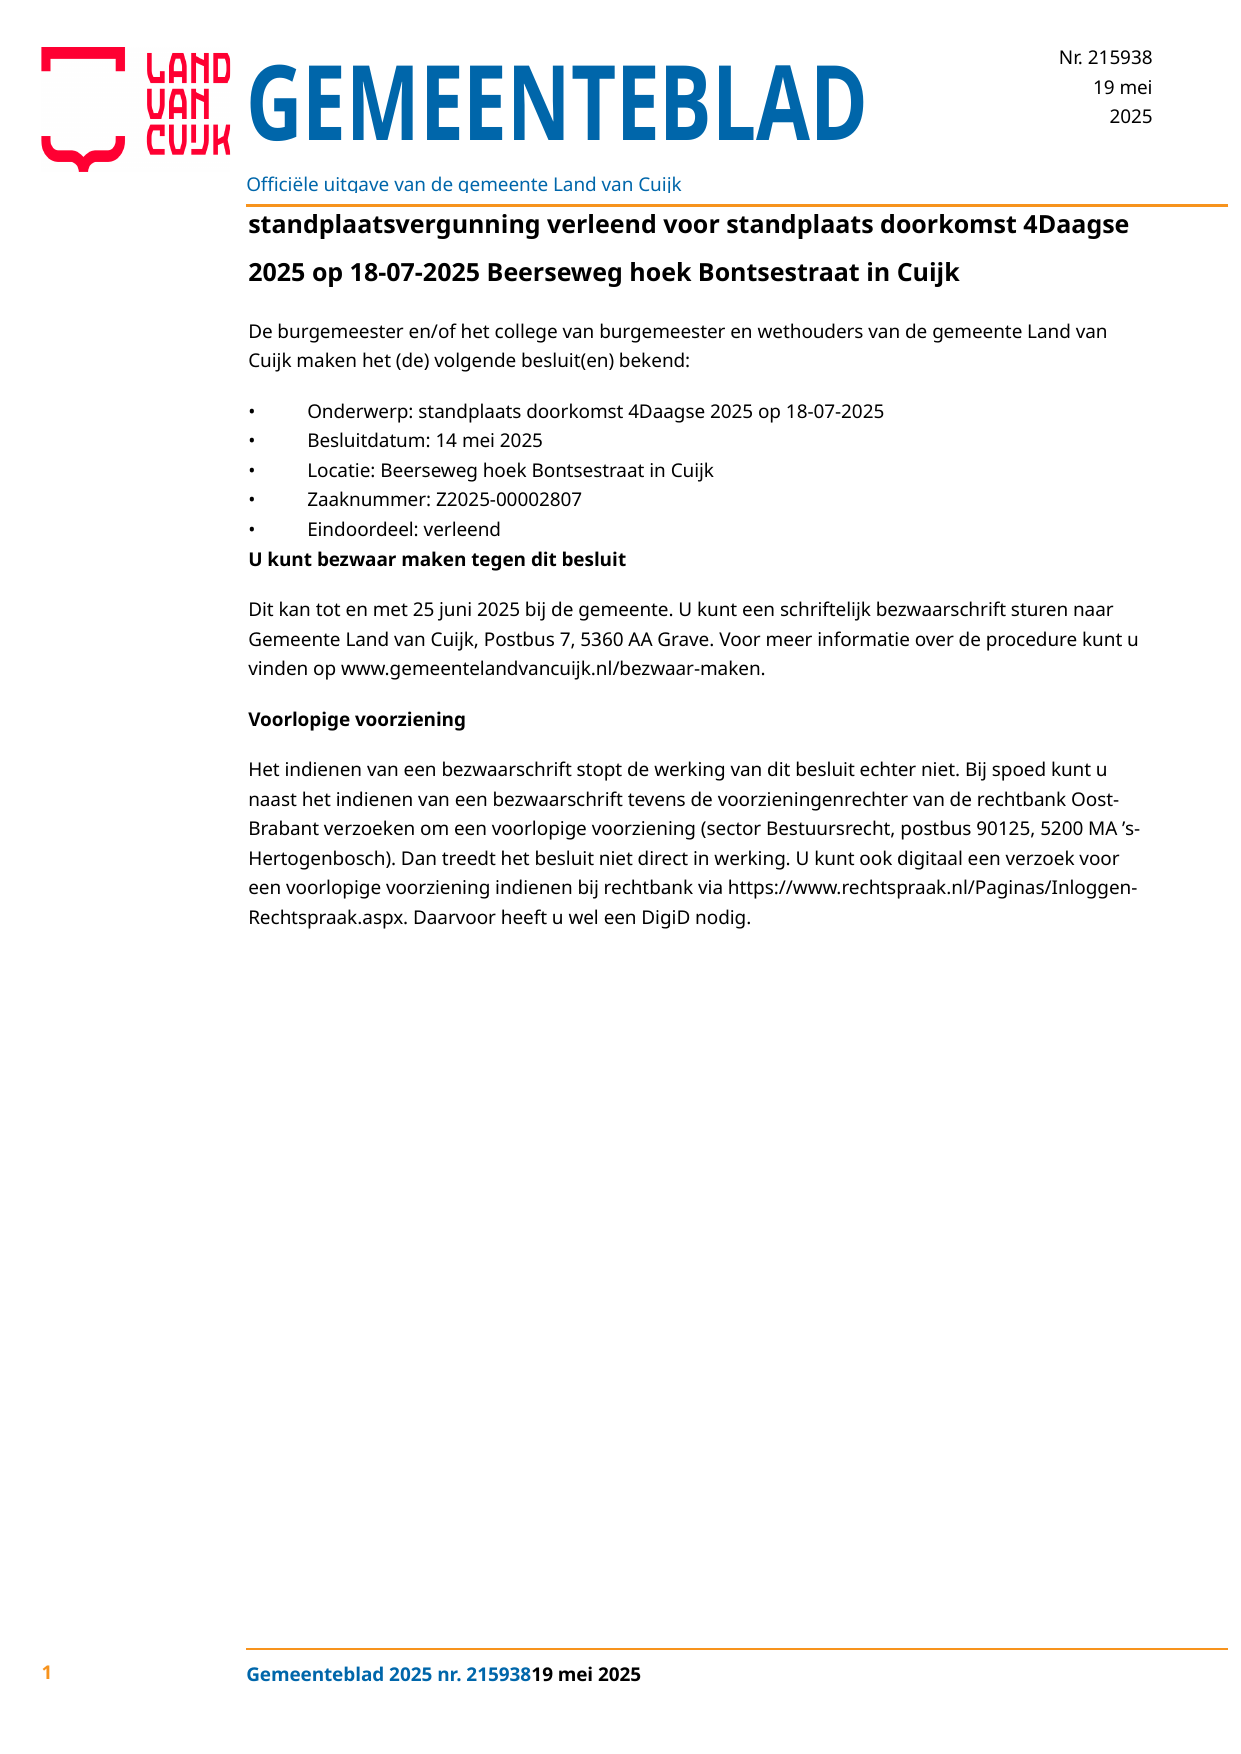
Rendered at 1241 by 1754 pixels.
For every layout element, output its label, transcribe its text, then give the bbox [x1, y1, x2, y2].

list Locatie: Beerseweg hoek Bontsestraat in Cuijk [248, 457, 1152, 483]
text De burgemeester en/of het college van burgemeester en wethouders van de gemeente Land van Cuijk maken het (de) volgende besluit(en) bekend: [248, 318, 1152, 373]
text standplaatsvergunning verleend voor standplaats doorkomst 4Daagse 2025 op 18-07-2025 Beerseweg hoek Bontsestraat in Cuijk [248, 207, 1152, 288]
text Voorlopige voorziening [248, 706, 1152, 732]
text U kunt bezwaar maken tegen dit besluit [248, 546, 1152, 572]
list Onderwerp: standplaats doorkomst 4Daagse 2025 op 18-07-2025 [248, 398, 1152, 424]
text Het indienen van een bezwaarschrift stopt de werking van dit besluit echter niet. Bij spoed kunt u naast het indienen van een bezwaarschrift tevens de voorzieningenrechter van de rechtbank Oost-Brabant verzoeken om een voorlopige voorziening (sector Bestuursrecht, postbus 90125, 5200 MA ’s-Hertogenbosch). Dan treedt het besluit niet direct in werking. U kunt ook digitaal een verzoek voor een voorlopige voorziening indienen bij rechtbank via https://www.rechtspraak.nl/Paginas/Inloggen-Rechtspraak.aspx. Daarvoor heeft u wel een DigiD nodig. [248, 756, 1152, 930]
picture [41, 47, 231, 172]
list Zaaknummer: Z2025-00002807 [248, 487, 1152, 512]
list Eindoordeel: verleend [248, 516, 1152, 542]
list Besluitdatum: 14 mei 2025 [248, 427, 1152, 453]
text Dit kan tot en met 25 juni 2025 bij de gemeente. U kunt een schriftelijk bezwaarschrift sturen naar Gemeente Land van Cuijk, Postbus 7, 5360 AA Grave. Voor meer informatie over de procedure kunt u vinden op www.gemeentelandvancuijk.nl/bezwaar-maken. [248, 596, 1152, 681]
